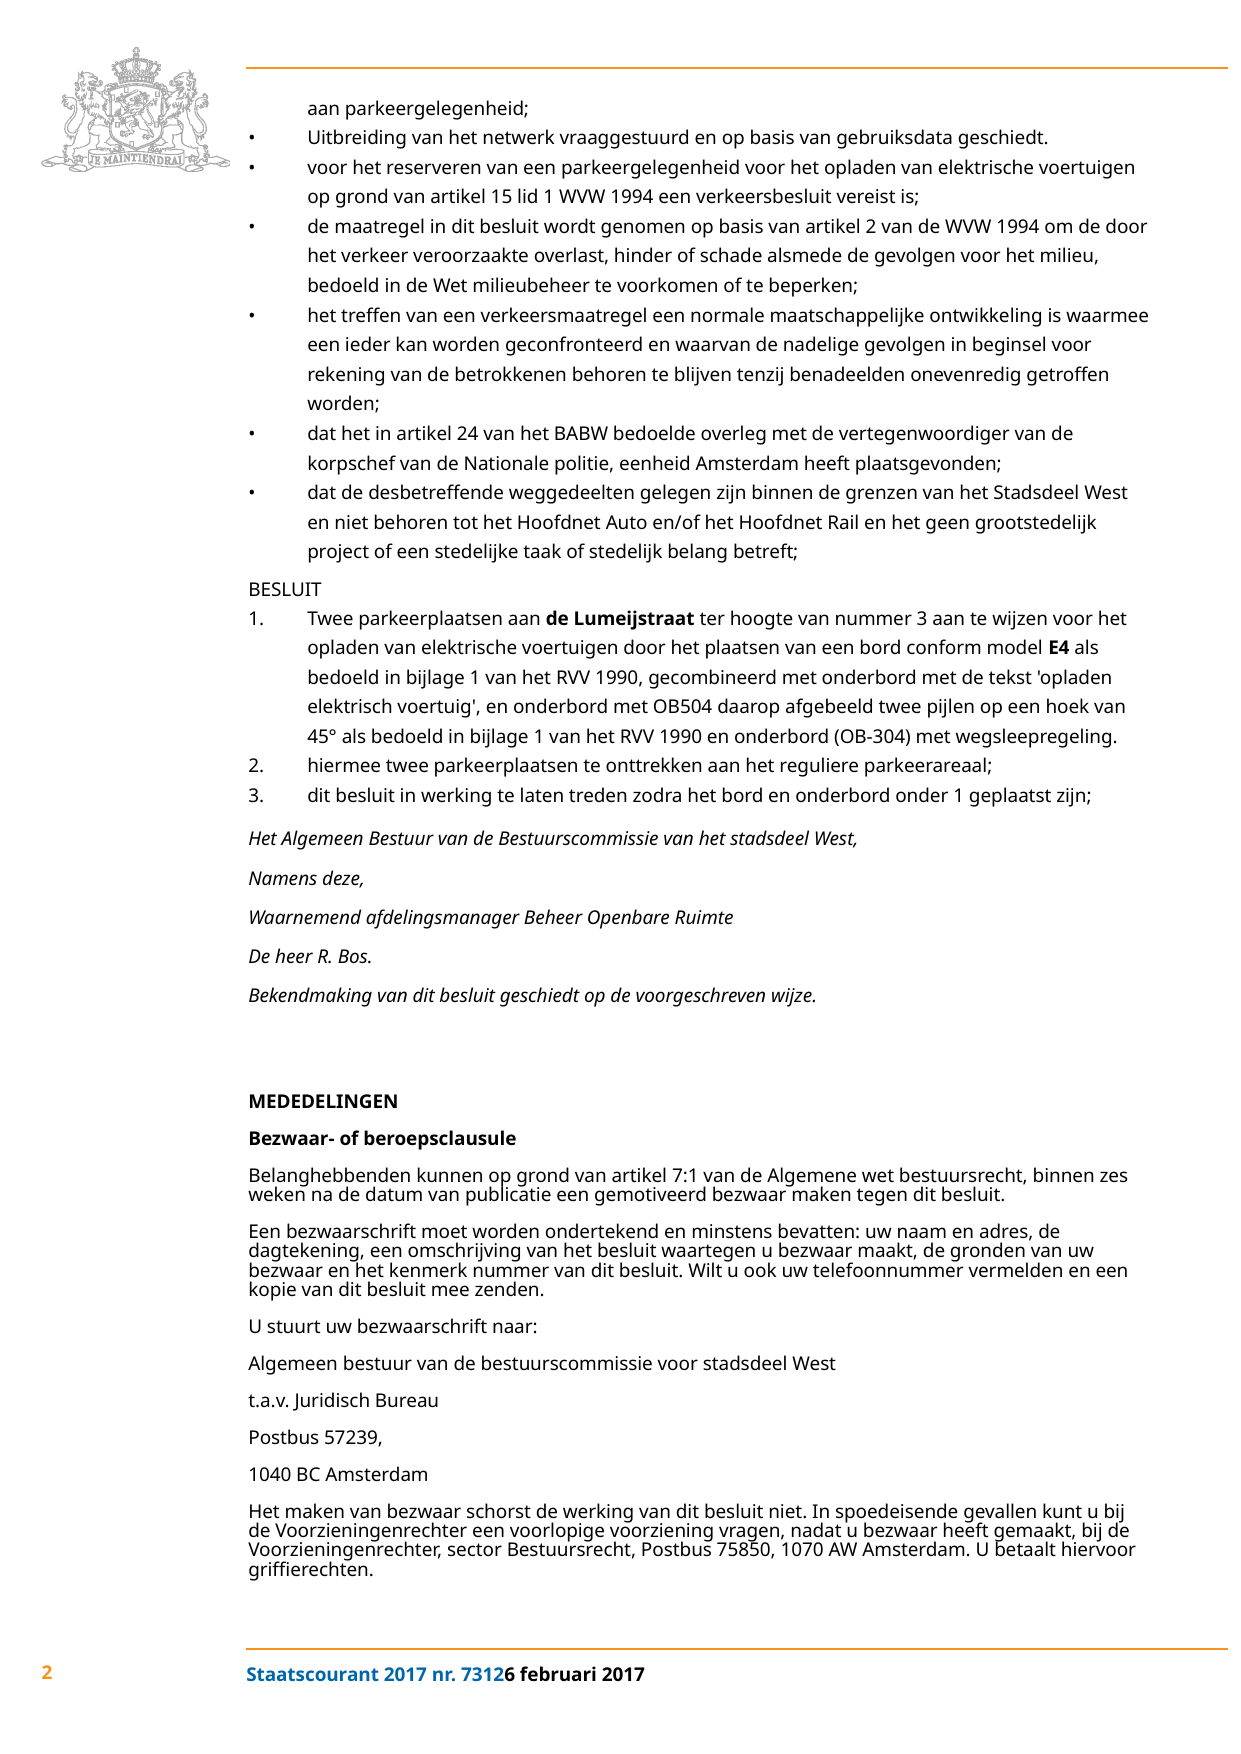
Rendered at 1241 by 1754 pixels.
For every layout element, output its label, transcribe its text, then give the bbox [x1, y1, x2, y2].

list Uitbreiding van het netwerk vraaggestuurd en op basis van gebruiksdata geschiedt. [248, 124, 1152, 150]
text Namens deze, [248, 865, 1152, 890]
text Het Algemeen Bestuur van de Bestuurscommissie van het stadsdeel West, [248, 825, 1152, 851]
text t.a.v. Juridisch Bureau [248, 1392, 1152, 1411]
text De heer R. Bos. [248, 943, 1152, 969]
picture [41, 47, 231, 172]
text Bekendmaking van dit besluit geschiedt op de voorgeschreven wijze. [248, 982, 1152, 1008]
list hiermee twee parkeerplaatsen te onttrekken aan het reguliere parkeerareaal; [248, 753, 1152, 778]
list dit besluit in werking te laten treden zodra het bord en onderbord onder 1 geplaatst zijn; [248, 782, 1152, 808]
list voor het reserveren van een parkeergelegenheid voor het opladen van elektrische voertuigen op grond van artikel 15 lid 1 WVW 1994 een verkeersbesluit vereist is; [248, 154, 1152, 209]
list aan parkeergelegenheid; [248, 95, 1152, 121]
list het treffen van een verkeersmaatregel een normale maatschappelijke ontwikkeling is waarmee een ieder kan worden geconfronteerd en waarvan de nadelige gevolgen in beginsel voor rekening van de betrokkenen behoren te blijven tenzij benadeelden onevenredig getroffen worden; [248, 302, 1152, 416]
text Een bezwaarschrift moet worden ondertekend en minstens bevatten: uw naam en adres, de dagtekening, een omschrijving van het besluit waartegen u bezwaar maakt, de gronden van uw bezwaar en het kenmerk nummer van dit besluit. Wilt u ook uw telefoonnummer vermelden en een kopie van dit besluit mee zenden. [248, 1223, 1152, 1300]
text Belanghebbenden kunnen op grond van artikel 7:1 van de Algemene wet bestuursrecht, binnen zes weken na de datum van publicatie een gemotiveerd bezwaar maken tegen dit besluit. [248, 1167, 1152, 1206]
text Algemeen bestuur van de bestuurscommissie voor stadsdeel West [248, 1355, 1152, 1374]
text Waarnemend afdelingsmanager Beheer Openbare Ruimte [248, 904, 1152, 930]
text 1040 BC Amsterdam [248, 1466, 1152, 1485]
text U stuurt uw bezwaarschrift naar: [248, 1318, 1152, 1337]
text Postbus 57239, [248, 1429, 1152, 1448]
list dat de desbetreffende weggedeelten gelegen zijn binnen de grenzen van het Stadsdeel West en niet behoren tot het Hoofdnet Auto en/of het Hoofdnet Rail en het geen grootstedelijk project of een stedelijke taak of stedelijk belang betreft; [248, 479, 1152, 564]
list de maatregel in dit besluit wordt genomen op basis van artikel 2 van de WVW 1994 om de door het verkeer veroorzaakte overlast, hinder of schade alsmede de gevolgen voor het milieu, bedoeld in de Wet milieubeheer te voorkomen of te beperken; [248, 213, 1152, 298]
text BESLUIT [248, 576, 1152, 602]
list dat het in artikel 24 van het BABW bedoelde overleg met de vertegenwoordiger van de korpschef van de Nationale politie, eenheid Amsterdam heeft plaatsgevonden; [248, 420, 1152, 476]
text Bezwaar- of beroepsclausule [248, 1130, 1152, 1149]
text MEDEDELINGEN [248, 1093, 1152, 1112]
text Het maken van bezwaar schorst de werking van dit besluit niet. In spoedeisende gevallen kunt u bij de Voorzieningenrechter een voorlopige voorziening vragen, nadat u bezwaar heeft gemaakt, bij de Voorzieningenrechter, sector Bestuursrecht, Postbus 75850, 1070 AW Amsterdam. U betaalt hiervoor griffierechten. [248, 1503, 1152, 1580]
list Twee parkeerplaatsen aan de Lumeijstraat ter hoogte van nummer 3 aan te wijzen voor het opladen van elektrische voertuigen door het plaatsen van een bord conform model E4 als bedoeld in bijlage 1 van het RVV 1990, gecombineerd met onderbord met de tekst 'opladen elektrisch voertuig', en onderbord met OB504 daarop afgebeeld twee pijlen op een hoek van 45° als bedoeld in bijlage 1 van het RVV 1990 en onderbord (OB-304) met wegsleepregeling. [248, 605, 1152, 749]
